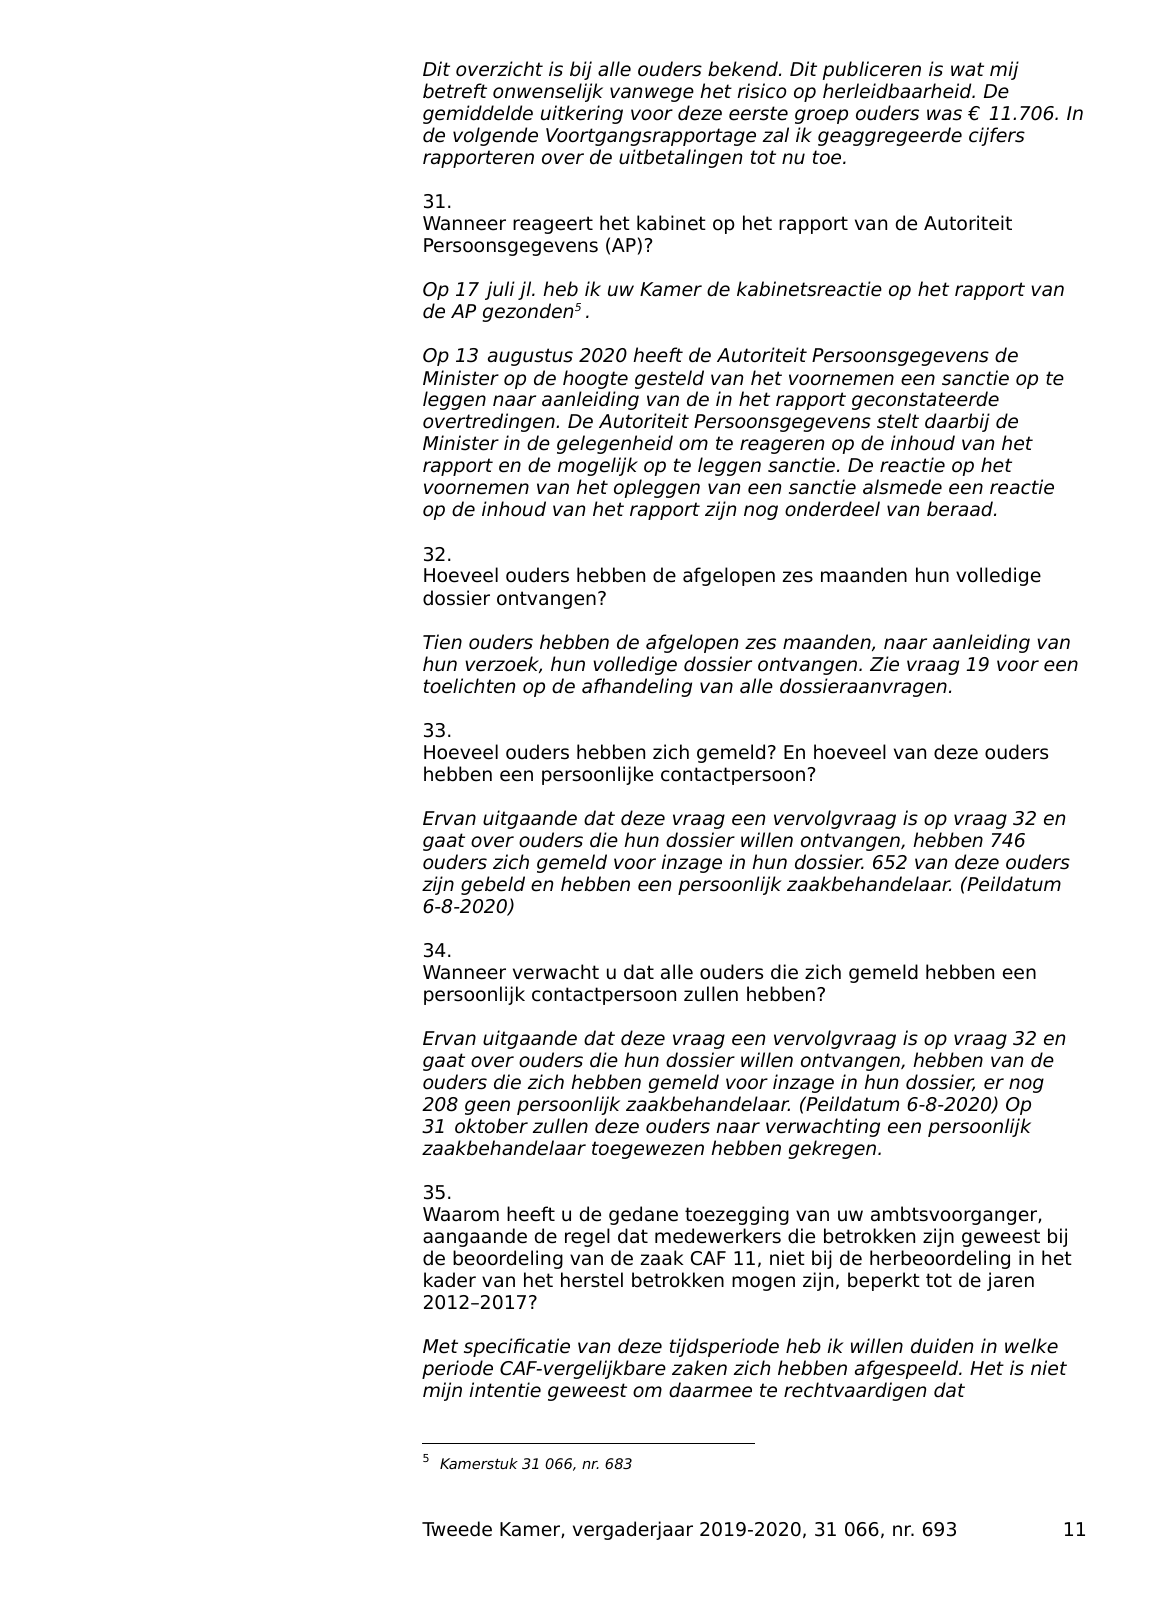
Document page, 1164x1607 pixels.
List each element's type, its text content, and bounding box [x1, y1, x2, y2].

text Ervan uitgaande dat deze vraag een vervolgvraag is op vraag 32 en gaat over ouders die hun dossier willen ontvangen, hebben van de ouders die zich hebben gemeld voor inzage in hun dossier, er nog 208 geen persoonlijk zaakbehandelaar. (Peildatum 6-8-2020) Op 31 oktober zullen deze ouders naar verwachting een persoonlijk zaakbehandelaar toegewezen hebben gekregen. [422, 1028, 1087, 1160]
text 34. [422, 940, 1087, 962]
text 31. [422, 191, 1087, 213]
text Wanneer verwacht u dat alle ouders die zich gemeld hebben een persoonlijk contactpersoon zullen hebben? [422, 962, 1087, 1006]
text Op 13 augustus 2020 heeft de Autoriteit Persoonsgegevens de Minister op de hoogte gesteld van het voornemen een sanctie op te leggen naar aanleiding van de in het rapport geconstateerde overtredingen. De Autoriteit Persoonsgegevens stelt daarbij de Minister in de gelegenheid om te reageren op de inhoud van het rapport en de mogelijk op te leggen sanctie. De reactie op het voornemen van het opleggen van een sanctie alsmede een reactie op de inhoud van het rapport zijn nog onderdeel van beraad. [422, 345, 1087, 521]
text 33. [422, 720, 1087, 742]
text Tien ouders hebben de afgelopen zes maanden, naar aanleiding van hun verzoek, hun volledige dossier ontvangen. Zie vraag 19 voor een toelichten op de afhandeling van alle dossieraanvragen. [422, 632, 1087, 697]
text Wanneer reageert het kabinet op het rapport van de Autoriteit Persoonsgegevens (AP)? [422, 213, 1087, 257]
text Hoeveel ouders hebben de afgelopen zes maanden hun volledige dossier ontvangen? [422, 565, 1087, 609]
text Hoeveel ouders hebben zich gemeld? En hoeveel van deze ouders hebben een persoonlijke contactpersoon? [422, 742, 1087, 786]
text Op 17 juli jl. heb ik uw Kamer de kabinetsreactie op het rapport van de AP gezonden. [422, 279, 1087, 323]
text 32. [422, 543, 1087, 565]
text Dit overzicht is bij alle ouders bekend. Dit publiceren is wat mij betreft onwenselijk vanwege het risico op herleidbaarheid. De gemiddelde uitkering voor deze eerste groep ouders was € 11.706. In de volgende Voortgangsrapportage zal ik geaggregeerde cijfers rapporteren over de uitbetalingen tot nu toe. [422, 59, 1087, 169]
text 35. [422, 1182, 1087, 1204]
text Met specificatie van deze tijdsperiode heb ik willen duiden in welke periode CAF-vergelijkbare zaken zich hebben afgespeeld. Het is niet mijn intentie geweest om daarmee te rechtvaardigen dat [422, 1336, 1087, 1402]
text Ervan uitgaande dat deze vraag een vervolgvraag is op vraag 32 en gaat over ouders die hun dossier willen ontvangen, hebben 746 ouders zich gemeld voor inzage in hun dossier. 652 van deze ouders zijn gebeld en hebben een persoonlijk zaakbehandelaar. (Peildatum 6-8-2020) [422, 808, 1087, 918]
text Kamerstuk 31 066, nr. 683 [422, 1452, 1087, 1474]
text Waarom heeft u de gedane toezegging van uw ambtsvoorganger, aangaande de regel dat medewerkers die betrokken zijn geweest bij de beoordeling van de zaak CAF 11, niet bij de herbeoordeling in het kader van het herstel betrokken mogen zijn, beperkt tot de jaren 2012–2017? [422, 1204, 1087, 1314]
